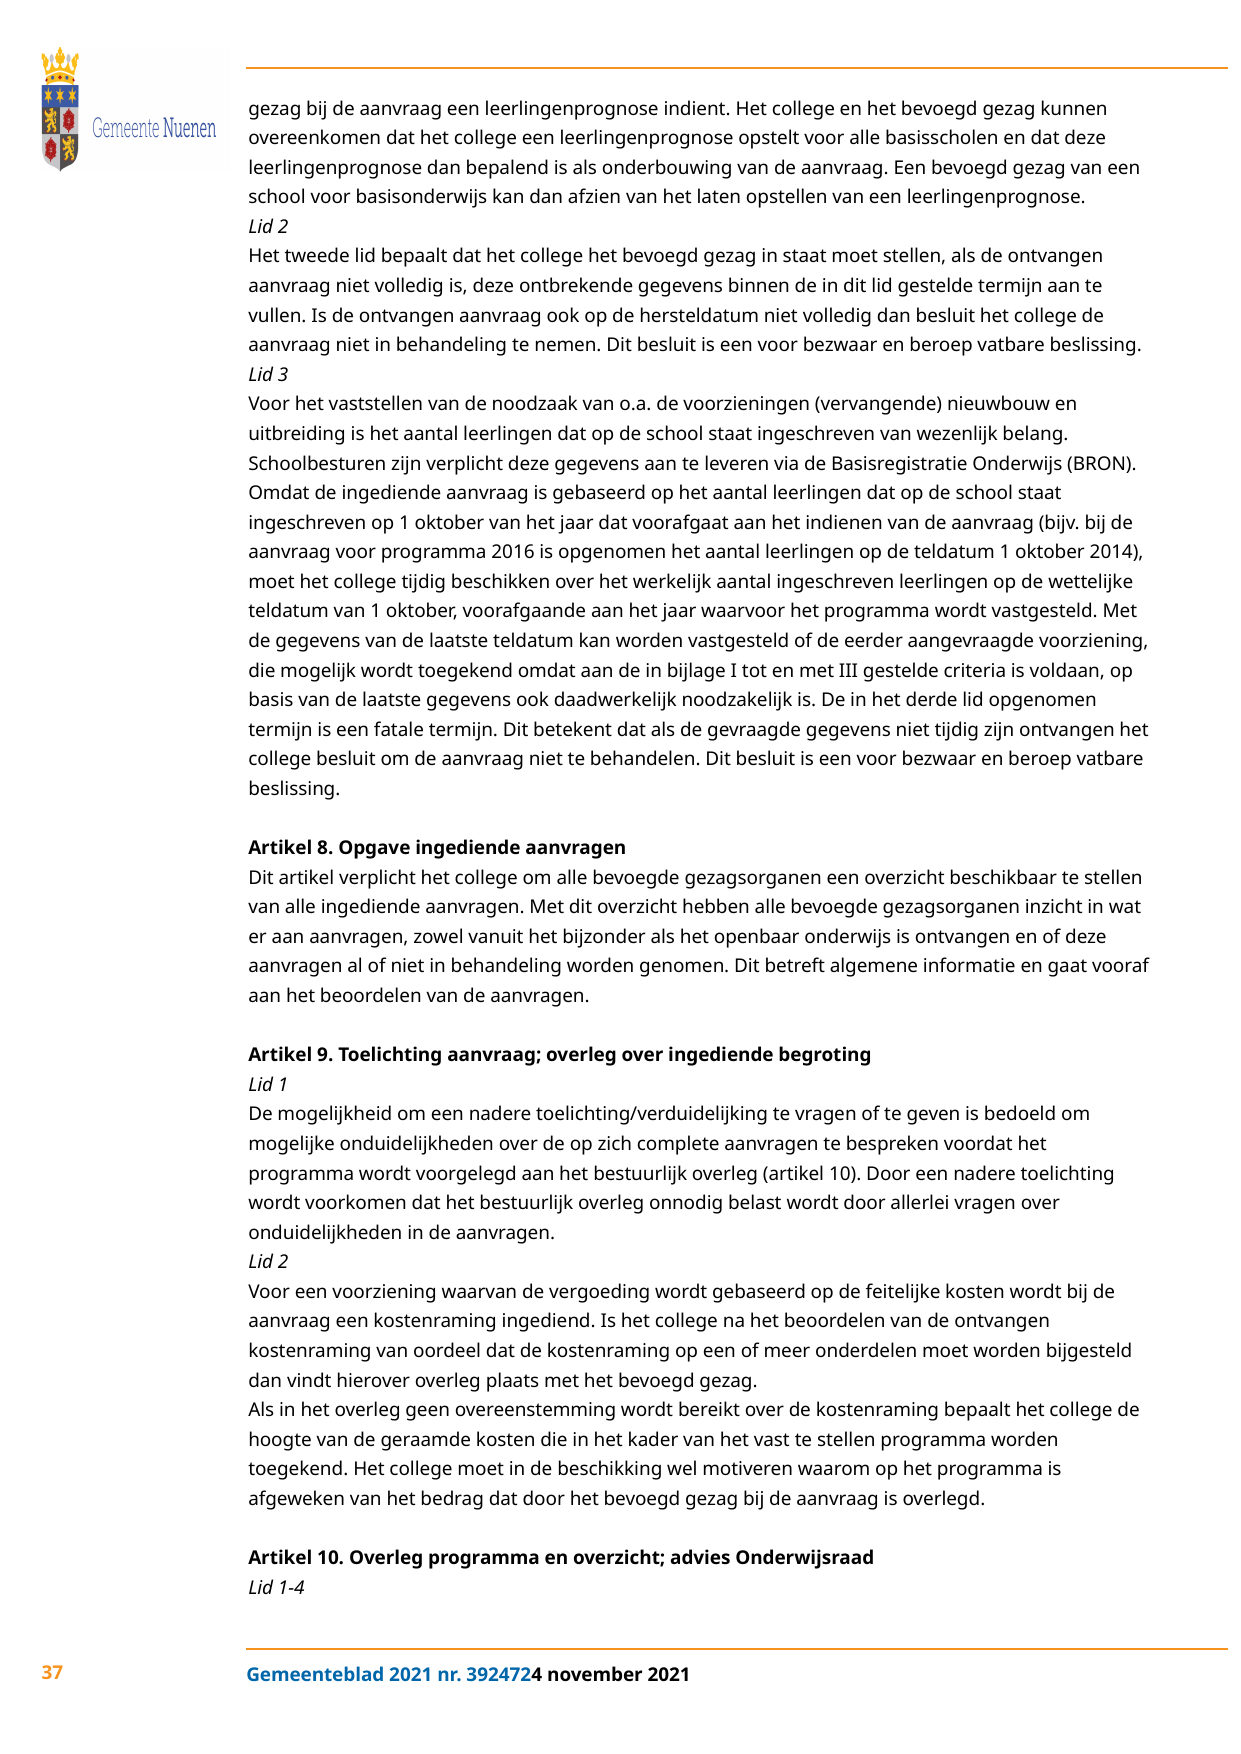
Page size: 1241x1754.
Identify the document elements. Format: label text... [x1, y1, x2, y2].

text Lid 1 [248, 1071, 1152, 1097]
text Dit artikel verplicht het college om alle bevoegde gezagsorganen een overzicht beschikbaar te stellen van alle ingediende aanvragen. Met dit overzicht hebben alle bevoegde gezagsorganen inzicht in wat er aan aanvragen, zowel vanuit het bijzonder als het openbaar onderwijs is ontvangen en of deze aanvragen al of niet in behandeling worden genomen. Dit betreft algemene informatie en gaat vooraf aan het beoordelen van de aanvragen. [248, 864, 1152, 1008]
text De mogelijkheid om een nadere toelichting/verduidelijking te vragen of te geven is bedoeld om mogelijke onduidelijkheden over de op zich complete aanvragen te bespreken voordat het programma wordt voorgelegd aan het bestuurlijk overleg (artikel 10). Door een nadere toelichting wordt voorkomen dat het bestuurlijk overleg onnodig belast wordt door allerlei vragen over onduidelijkheden in de aanvragen. [248, 1101, 1152, 1245]
text Voor het vaststellen van de noodzaak van o.a. de voorzieningen (vervangende) nieuwbouw en uitbreiding is het aantal leerlingen dat op de school staat ingeschreven van wezenlijk belang. Schoolbesturen zijn verplicht deze gegevens aan te leveren via de Basisregistratie Onderwijs (BRON). Omdat de ingediende aanvraag is gebaseerd op het aantal leerlingen dat op de school staat ingeschreven op 1 oktober van het jaar dat voorafgaat aan het indienen van de aanvraag (bijv. bij de aanvraag voor programma 2016 is opgenomen het aantal leerlingen op de teldatum 1 oktober 2014), moet het college tijdig beschikken over het werkelijk aantal ingeschreven leerlingen op de wettelijke teldatum van 1 oktober, voorafgaande aan het jaar waarvoor het programma wordt vastgesteld. Met de gegevens van de laatste teldatum kan worden vastgesteld of de eerder aangevraagde voorziening, die mogelijk wordt toegekend omdat aan de in bijlage I tot en met III gestelde criteria is voldaan, op basis van de laatste gegevens ook daadwerkelijk noodzakelijk is. De in het derde lid opgenomen termijn is een fatale termijn. Dit betekent dat als de gevraagde gegevens niet tijdig zijn ontvangen het college besluit om de aanvraag niet te behandelen. Dit besluit is een voor bezwaar en beroep vatbare beslissing. [248, 391, 1152, 801]
text Lid 2 [248, 1248, 1152, 1274]
picture [41, 47, 231, 172]
text Lid 1-4 [248, 1574, 1152, 1600]
text Lid 3 [248, 361, 1152, 387]
text Lid 2 [248, 213, 1152, 239]
text Voor een voorziening waarvan de vergoeding wordt gebaseerd op de feitelijke kosten wordt bij de aanvraag een kostenraming ingediend. Is het college na het beoordelen van de ontvangen kostenraming van oordeel dat de kostenraming op een of meer onderdelen moet worden bijgesteld dan vindt hierover overleg plaats met het bevoegd gezag. [248, 1278, 1152, 1393]
text Artikel 9. Toelichting aanvraag; overleg over ingediende begroting [248, 1041, 1152, 1067]
text Artikel 8. Opgave ingediende aanvragen [248, 834, 1152, 860]
text Artikel 10. Overleg programma en overzicht; advies Onderwijsraad [248, 1544, 1152, 1570]
text Het tweede lid bepaalt dat het college het bevoegd gezag in staat moet stellen, als de ontvangen aanvraag niet volledig is, deze ontbrekende gegevens binnen de in dit lid gestelde termijn aan te vullen. Is de ontvangen aanvraag ook op de hersteldatum niet volledig dan besluit het college de aanvraag niet in behandeling te nemen. Dit besluit is een voor bezwaar en beroep vatbare beslissing. [248, 243, 1152, 357]
text gezag bij de aanvraag een leerlingenprognose indient. Het college en het bevoegd gezag kunnen overeenkomen dat het college een leerlingenprognose opstelt voor alle basisscholen en dat deze leerlingenprognose dan bepalend is als onderbouwing van de aanvraag. Een bevoegd gezag van een school voor basisonderwijs kan dan afzien van het laten opstellen van een leerlingenprognose. [248, 95, 1152, 209]
text Als in het overleg geen overeenstemming wordt bereikt over de kostenraming bepaalt het college de hoogte van de geraamde kosten die in het kader van het vast te stellen programma worden toegekend. Het college moet in de beschikking wel motiveren waarom op het programma is afgeweken van het bedrag dat door het bevoegd gezag bij de aanvraag is overlegd. [248, 1396, 1152, 1511]
